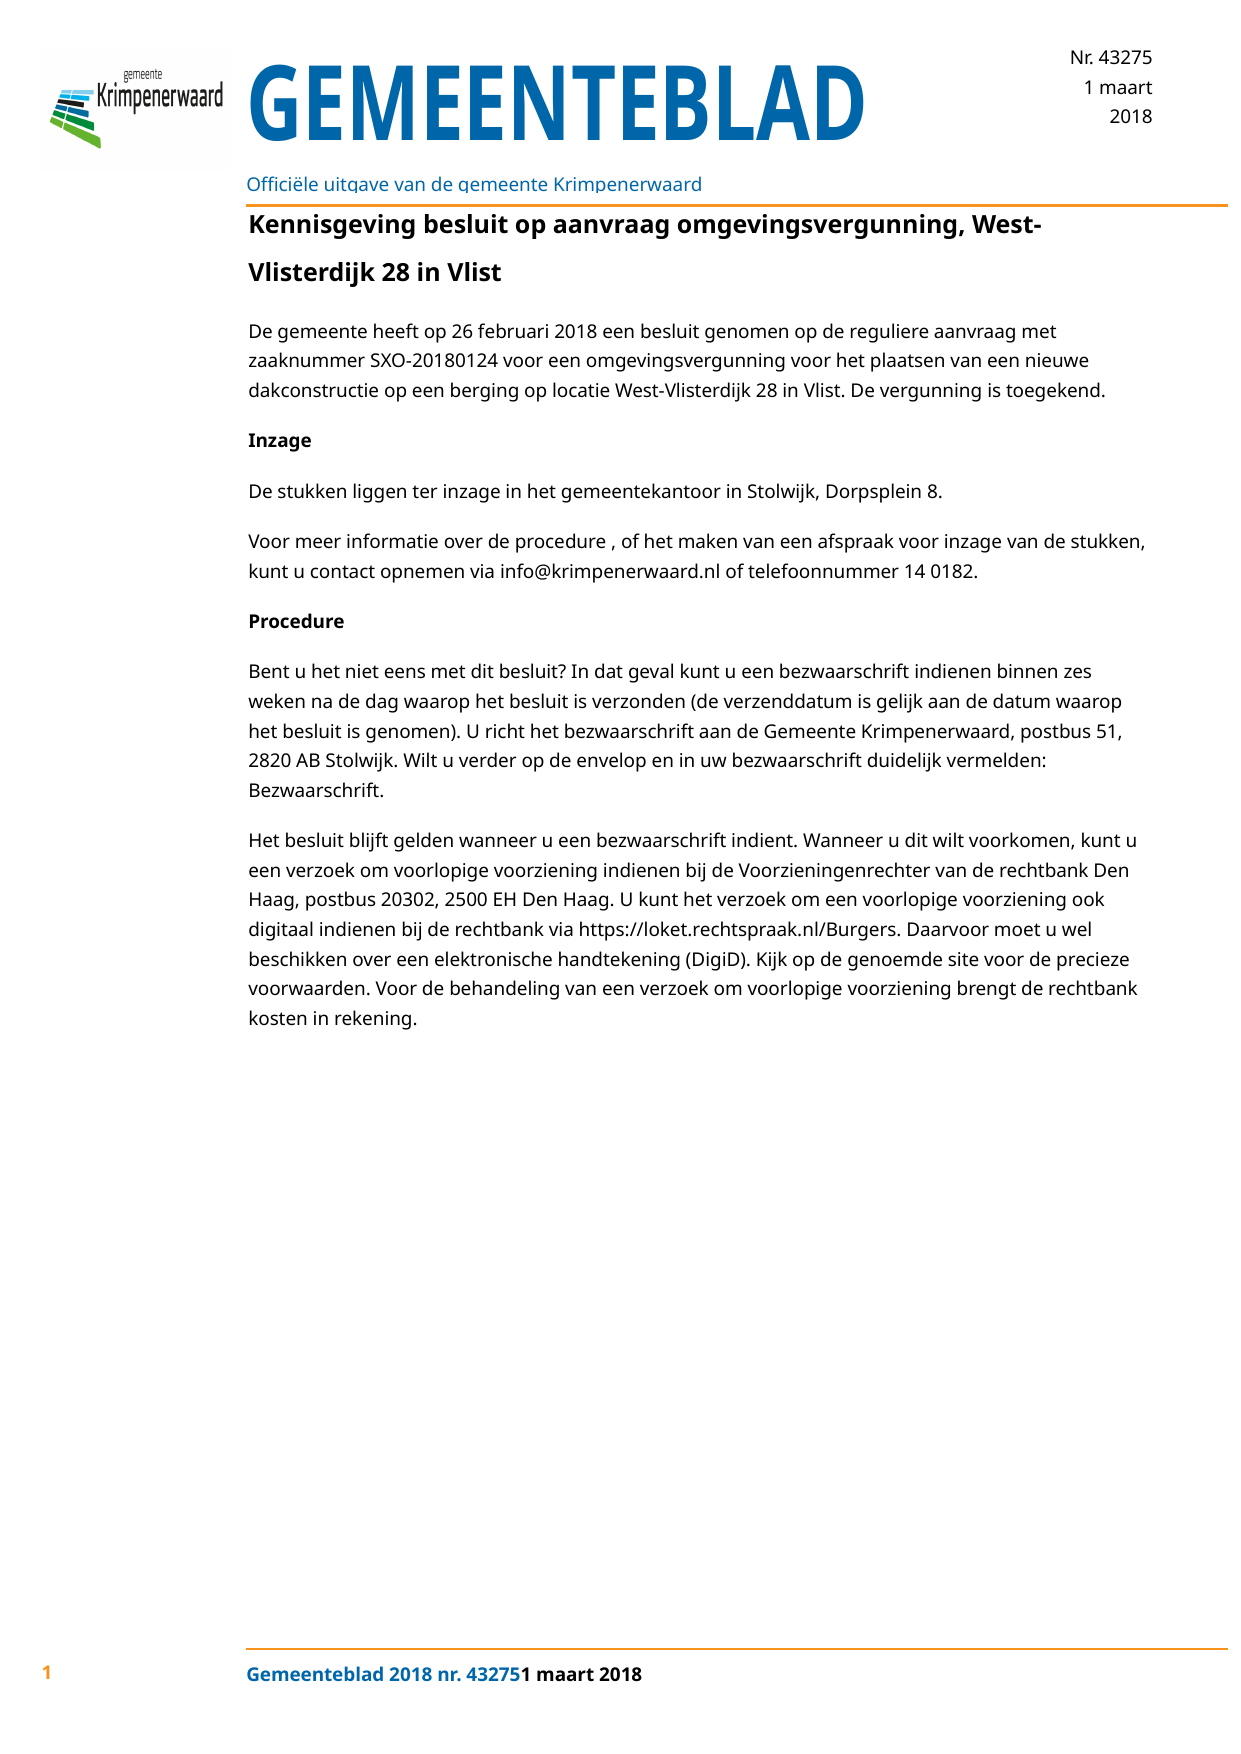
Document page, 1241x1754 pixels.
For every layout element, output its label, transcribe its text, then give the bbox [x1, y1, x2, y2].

text Voor meer informatie over de procedure , of het maken van een afspraak voor inzage van de stukken, kunt u contact opnemen via info@krimpenerwaard.nl of telefoonnummer 14 0182. [248, 528, 1152, 584]
text Bent u het niet eens met dit besluit? In dat geval kunt u een bezwaarschrift indienen binnen zes weken na de dag waarop het besluit is verzonden (de verzenddatum is gelijk aan de datum waarop het besluit is genomen). U richt het bezwaarschrift aan de Gemeente Krimpenerwaard, postbus 51, 2820 AB Stolwijk. Wilt u verder op de envelop en in uw bezwaarschrift duidelijk vermelden: Bezwaarschrift. [248, 659, 1152, 803]
text Procedure [248, 608, 1152, 634]
text Inzage [248, 427, 1152, 453]
text De stukken liggen ter inzage in het gemeentekantoor in Stolwijk, Dorpsplein 8. [248, 478, 1152, 504]
picture [41, 47, 231, 172]
text Het besluit blijft gelden wanneer u een bezwaarschrift indient. Wanneer u dit wilt voorkomen, kunt u een verzoek om voorlopige voorziening indienen bij de Voorzieningenrechter van de rechtbank Den Haag, postbus 20302, 2500 EH Den Haag. U kunt het verzoek om een voorlopige voorziening ook digitaal indienen bij de rechtbank via https://loket.rechtspraak.nl/Burgers. Daarvoor moet u wel beschikken over een elektronische handtekening (DigiD). Kijk op de genoemde site voor de precieze voorwaarden. Voor de behandeling van een verzoek om voorlopige voorziening brengt de rechtbank kosten in rekening. [248, 827, 1152, 1031]
text Kennisgeving besluit op aanvraag omgevingsvergunning, West-Vlisterdijk 28 in Vlist [248, 207, 1152, 288]
text De gemeente heeft op 26 februari 2018 een besluit genomen op de reguliere aanvraag met zaaknummer SXO-20180124 voor een omgevingsvergunning voor het plaatsen van een nieuwe dakconstructie op een berging op locatie West-Vlisterdijk 28 in Vlist. De vergunning is toegekend. [248, 318, 1152, 403]
